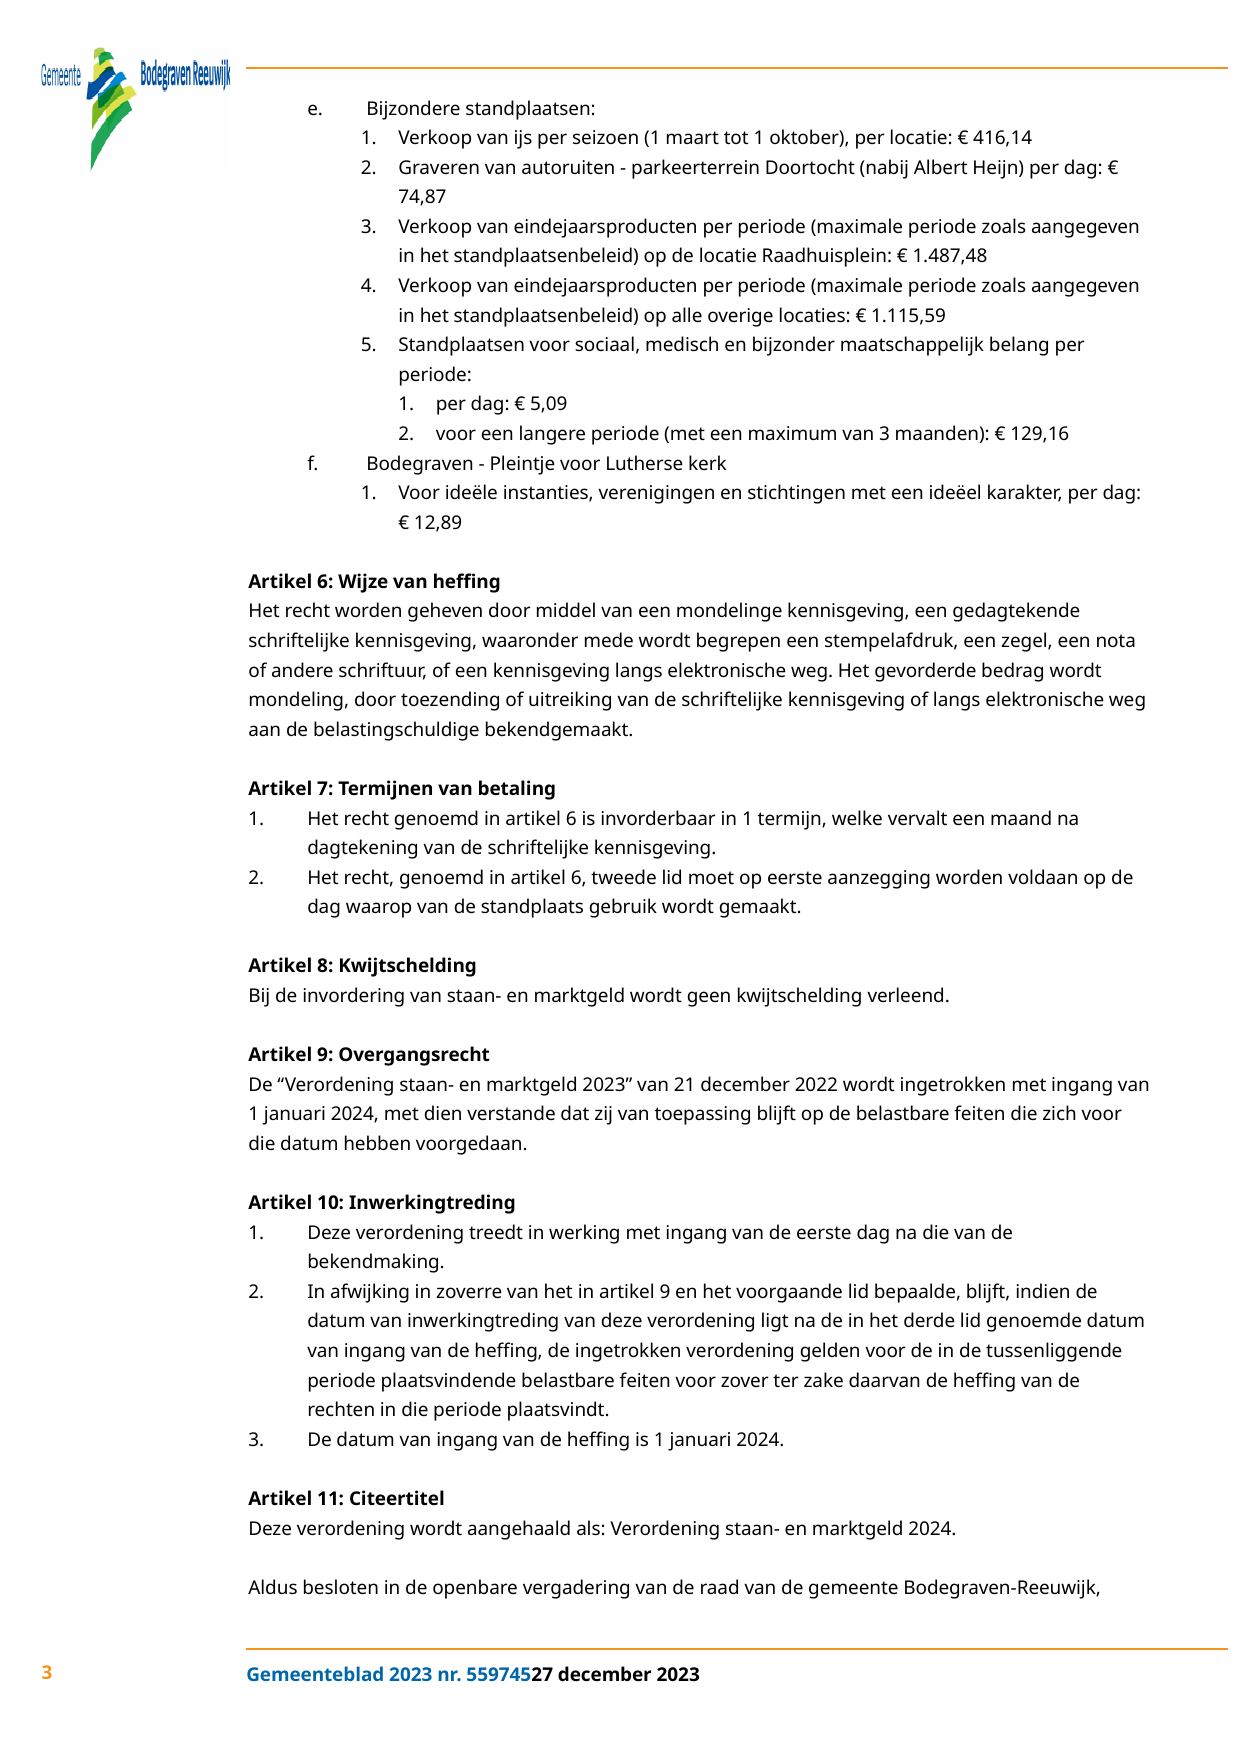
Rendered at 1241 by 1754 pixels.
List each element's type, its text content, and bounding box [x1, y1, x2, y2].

text Deze verordening wordt aangehaald als: Verordening staan- en marktgeld 2024. [248, 1515, 1152, 1541]
text Artikel 8: Kwijtschelding [248, 953, 1152, 978]
list Verkoop van eindejaarsproducten per periode (maximale periode zoals aangegeven in het standplaatsenbeleid) op alle overige locaties: € 1.115,59 [361, 272, 1152, 328]
list Voor ideële instanties, verenigingen en stichtingen met een ideëel karakter, per dag: € 12,89 [361, 479, 1152, 535]
list Bijzondere standplaatsen: [307, 95, 1152, 121]
text Het recht worden geheven door middel van een mondelinge kennisgeving, een gedagtekende schriftelijke kennisgeving, waaronder mede wordt begrepen een stempelafdruk, een zegel, een nota of andere schriftuur, of een kennisgeving langs elektronische weg. Het gevorderde bedrag wordt mondeling, door toezending of uitreiking van de schriftelijke kennisgeving of langs elektronische weg aan de belastingschuldige bekendgemaakt. [248, 598, 1152, 742]
text Artikel 9: Overgangsrecht [248, 1041, 1152, 1067]
list Verkoop van ijs per seizoen (1 maart tot 1 oktober), per locatie: € 416,14 [361, 124, 1152, 150]
list Het recht, genoemd in artikel 6, tweede lid moet op eerste aanzegging worden voldaan op de dag waarop van de standplaats gebruik wordt gemaakt. [248, 864, 1152, 919]
text Artikel 7: Termijnen van betaling [248, 775, 1152, 801]
picture [41, 47, 231, 172]
list voor een langere periode (met een maximum van 3 maanden): € 129,16 [398, 420, 1152, 446]
list Bodegraven - Pleintje voor Lutherse kerk [307, 450, 1152, 476]
list Deze verordening treedt in werking met ingang van de eerste dag na die van de bekendmaking. [248, 1219, 1152, 1274]
text Bij de invordering van staan- en marktgeld wordt geen kwijtschelding verleend. [248, 982, 1152, 1008]
text Aldus besloten in de openbare vergadering van de raad van de gemeente Bodegraven-Reeuwijk, [248, 1574, 1152, 1600]
list Het recht genoemd in artikel 6 is invorderbaar in 1 termijn, welke vervalt een maand na dagtekening van de schriftelijke kennisgeving. [248, 805, 1152, 860]
list De datum van ingang van de heffing is 1 januari 2024. [248, 1426, 1152, 1452]
list Graveren van autoruiten - parkeerterrein Doortocht (nabij Albert Heijn) per dag: € 74,87 [361, 154, 1152, 209]
text Artikel 11: Citeertitel [248, 1485, 1152, 1511]
list In afwijking in zoverre van het in artikel 9 en het voorgaande lid bepaalde, blijft, indien de datum van inwerkingtreding van deze verordening ligt na de in het derde lid genoemde datum van ingang van de heffing, de ingetrokken verordening gelden voor de in de tussenliggende periode plaatsvindende belastbare feiten voor zover ter zake daarvan de heffing van de rechten in die periode plaatsvindt. [248, 1278, 1152, 1422]
list per dag: € 5,09 [398, 391, 1152, 416]
list Standplaatsen voor sociaal, medisch en bijzonder maatschappelijk belang per periode: [361, 331, 1152, 387]
list Verkoop van eindejaarsproducten per periode (maximale periode zoals aangegeven in het standplaatsenbeleid) op de locatie Raadhuisplein: € 1.487,48 [361, 213, 1152, 268]
text Artikel 6: Wijze van heffing [248, 568, 1152, 594]
text Artikel 10: Inwerkingtreding [248, 1189, 1152, 1215]
text De “Verordening staan- en marktgeld 2023” van 21 december 2022 wordt ingetrokken met ingang van 1 januari 2024, met dien verstande dat zij van toepassing blijft op de belastbare feiten die zich voor die datum hebben voorgedaan. [248, 1071, 1152, 1156]
